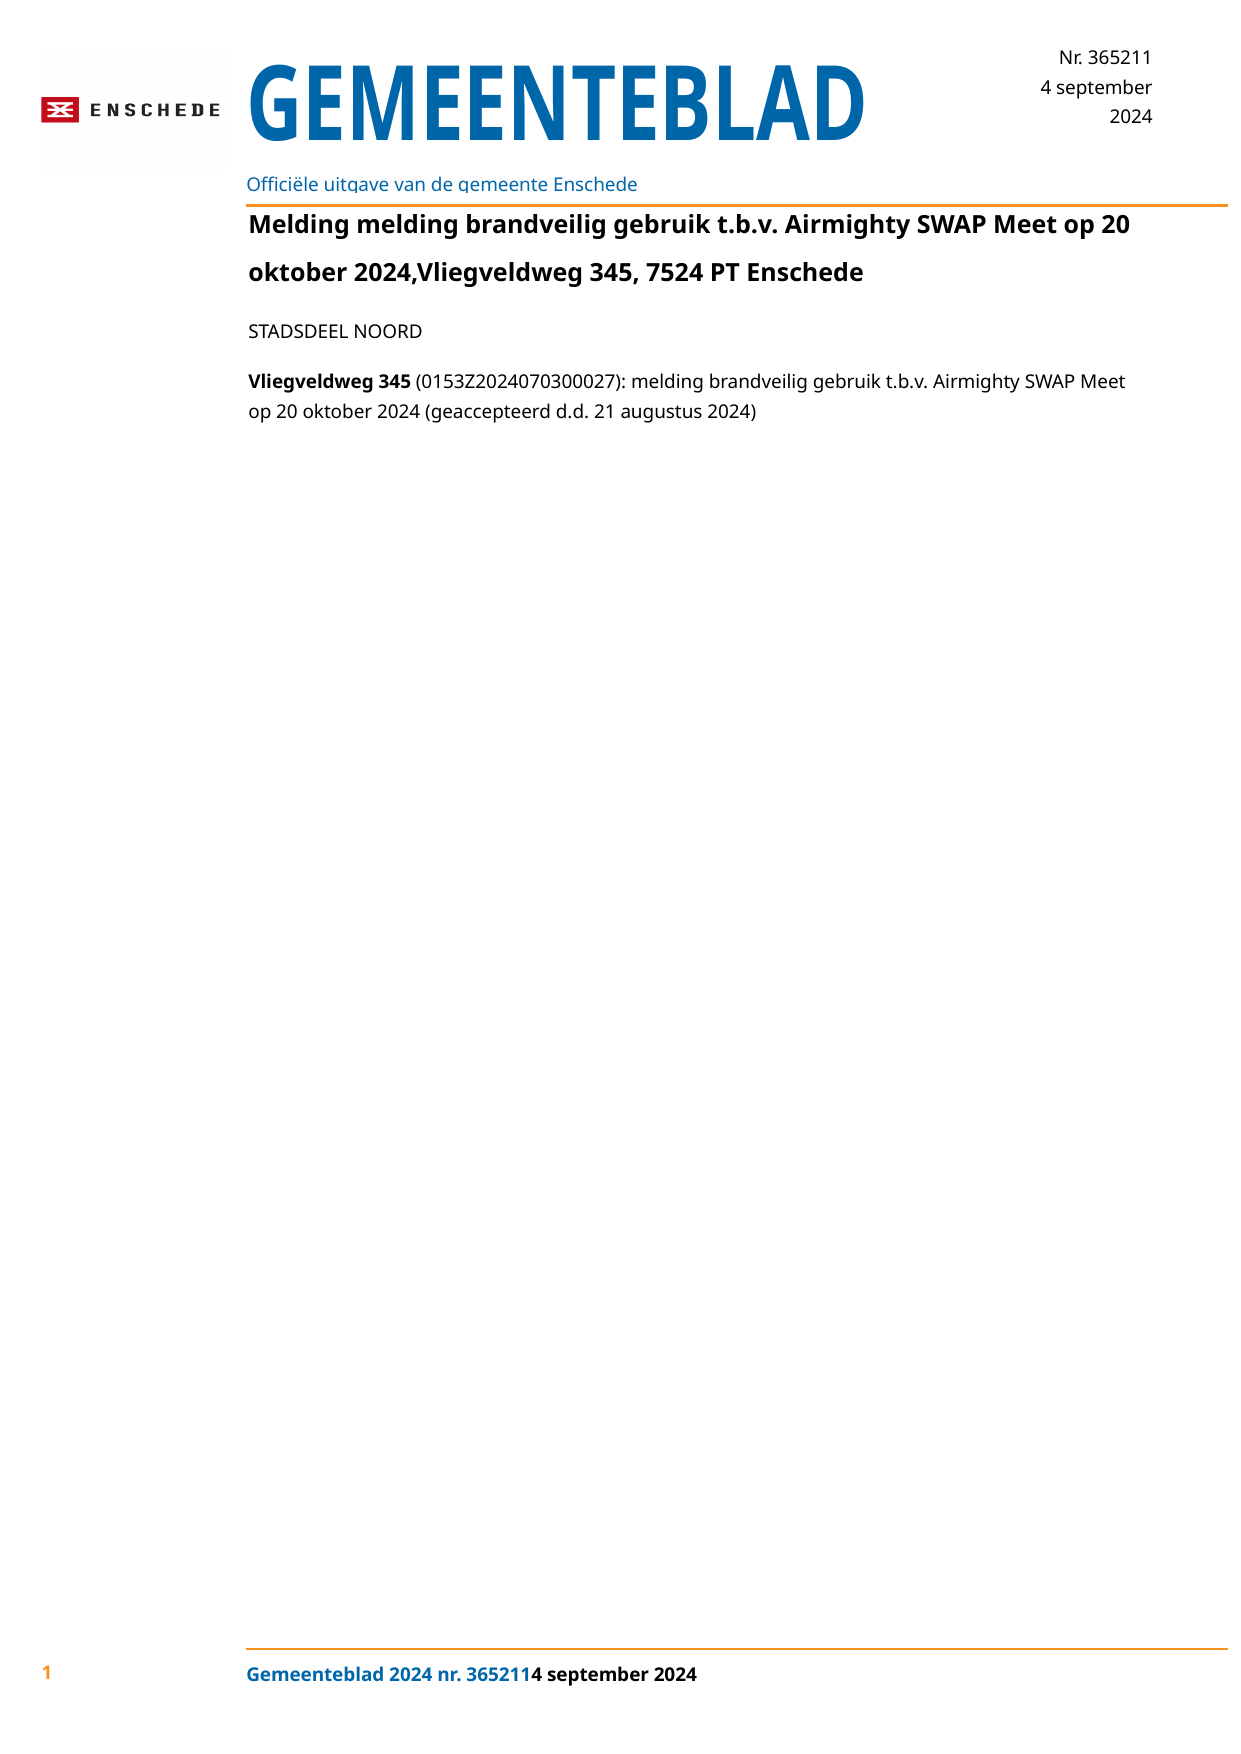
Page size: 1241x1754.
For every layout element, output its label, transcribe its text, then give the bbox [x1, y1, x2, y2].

text Melding melding brandveilig gebruik t.b.v. Airmighty SWAP Meet op 20 oktober 2024,Vliegveldweg 345, 7524 PT Enschede [248, 207, 1152, 288]
text Vliegveldweg 345 (0153Z2024070300027): melding brandveilig gebruik t.b.v. Airmighty SWAP Meet op 20 oktober 2024 (geaccepteerd d.d. 21 augustus 2024) [248, 368, 1152, 424]
picture [41, 47, 231, 172]
text STADSDEEL NOORD [248, 318, 1152, 344]
